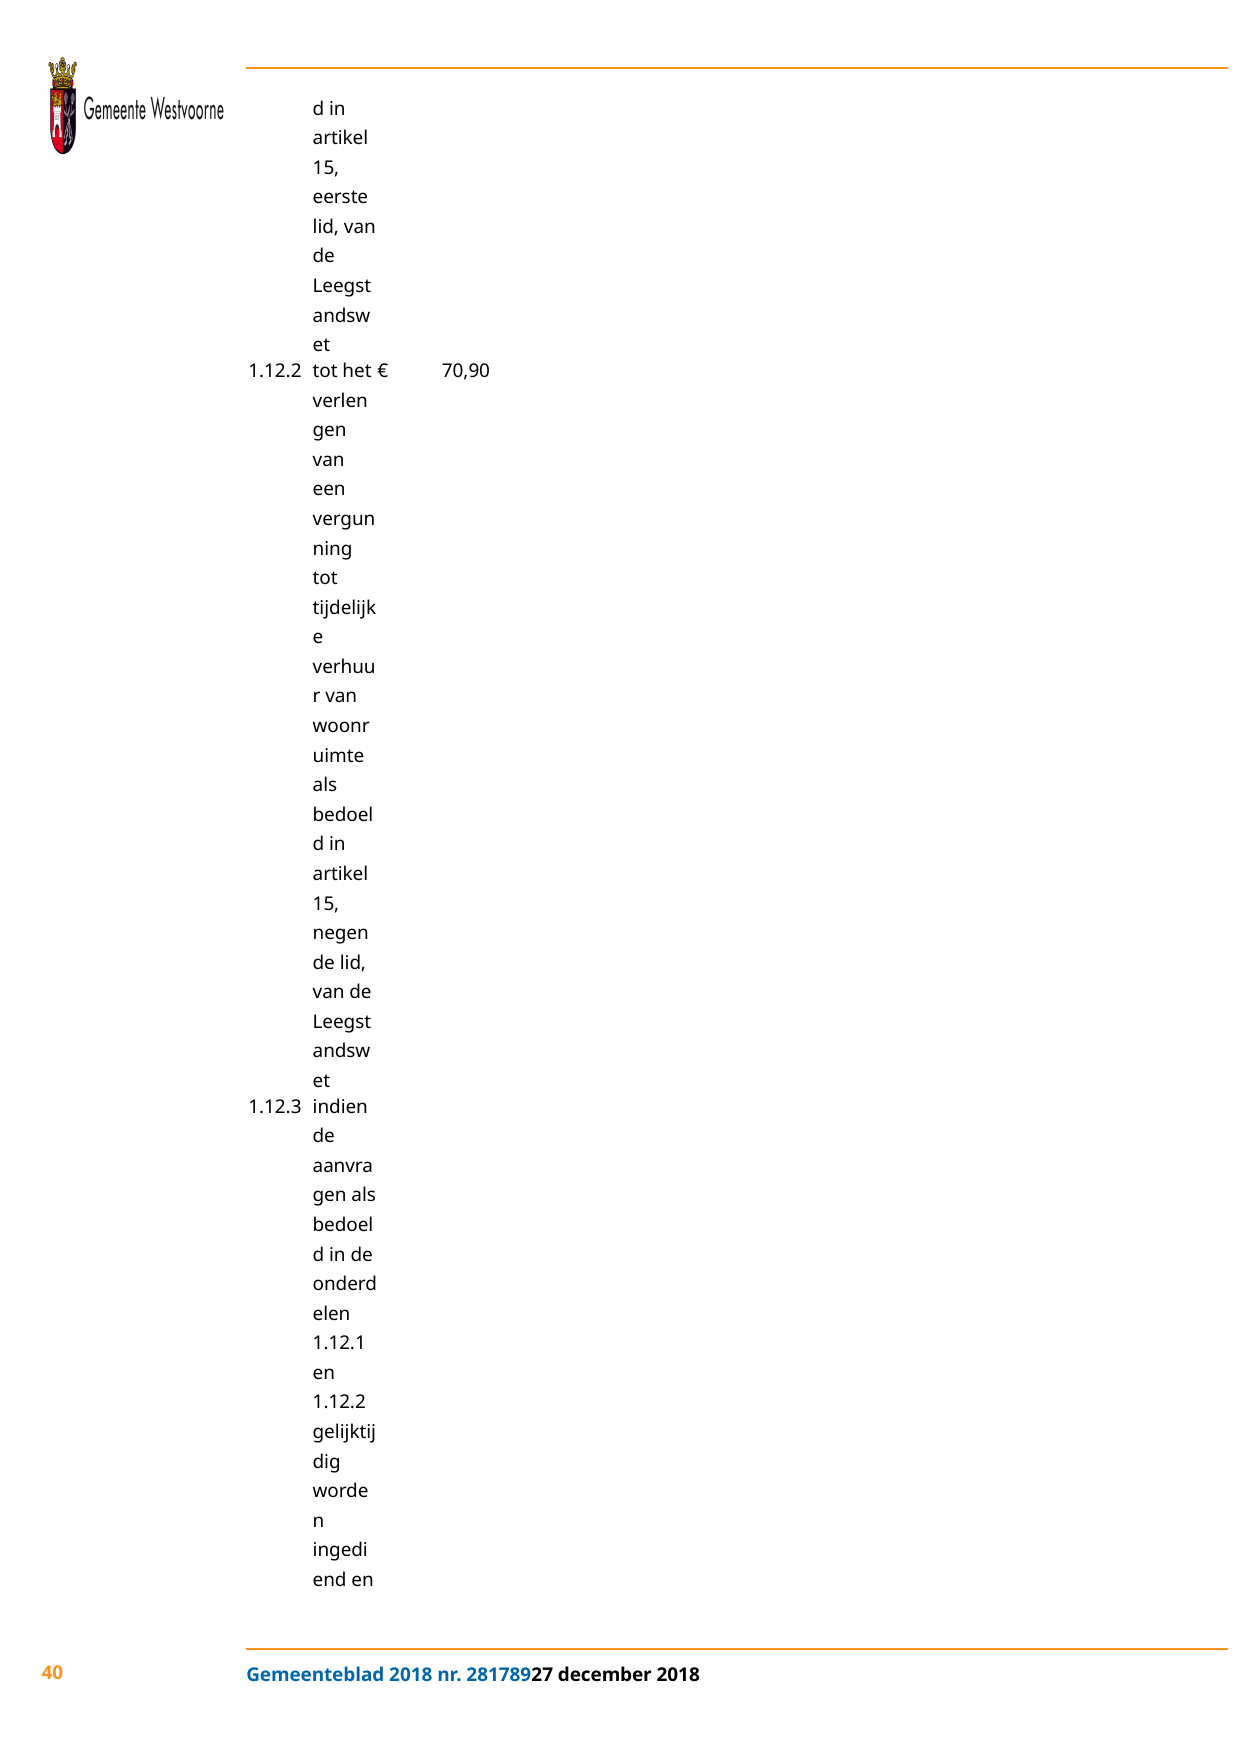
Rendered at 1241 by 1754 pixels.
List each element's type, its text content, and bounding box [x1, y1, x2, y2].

table_cell 1.12.2 [248, 357, 312, 1093]
table_cell [248, 95, 312, 357]
table_cell 1.12.3 [248, 1093, 312, 1592]
table_cell 70,90 [442, 357, 506, 1093]
table_cell indien de aanvragen als bedoeld in de onderdelen 1.12.1 en 1.12.2 gelijktijdig worden ingediend en [313, 1093, 377, 1592]
table_cell d in artikel 15, eerste lid, van de Leegstandswet [313, 95, 377, 357]
table_cell [377, 1093, 442, 1592]
picture [41, 47, 231, 172]
table_cell [377, 95, 442, 357]
table_cell tot het verlengen van een vergunning tot tijdelijke verhuur van woonruimte als bedoeld in artikel 15, negende lid, van de Leegstandswet [313, 357, 377, 1093]
table_cell [442, 95, 506, 357]
table_cell € [377, 357, 442, 1093]
table_cell [442, 1093, 506, 1592]
